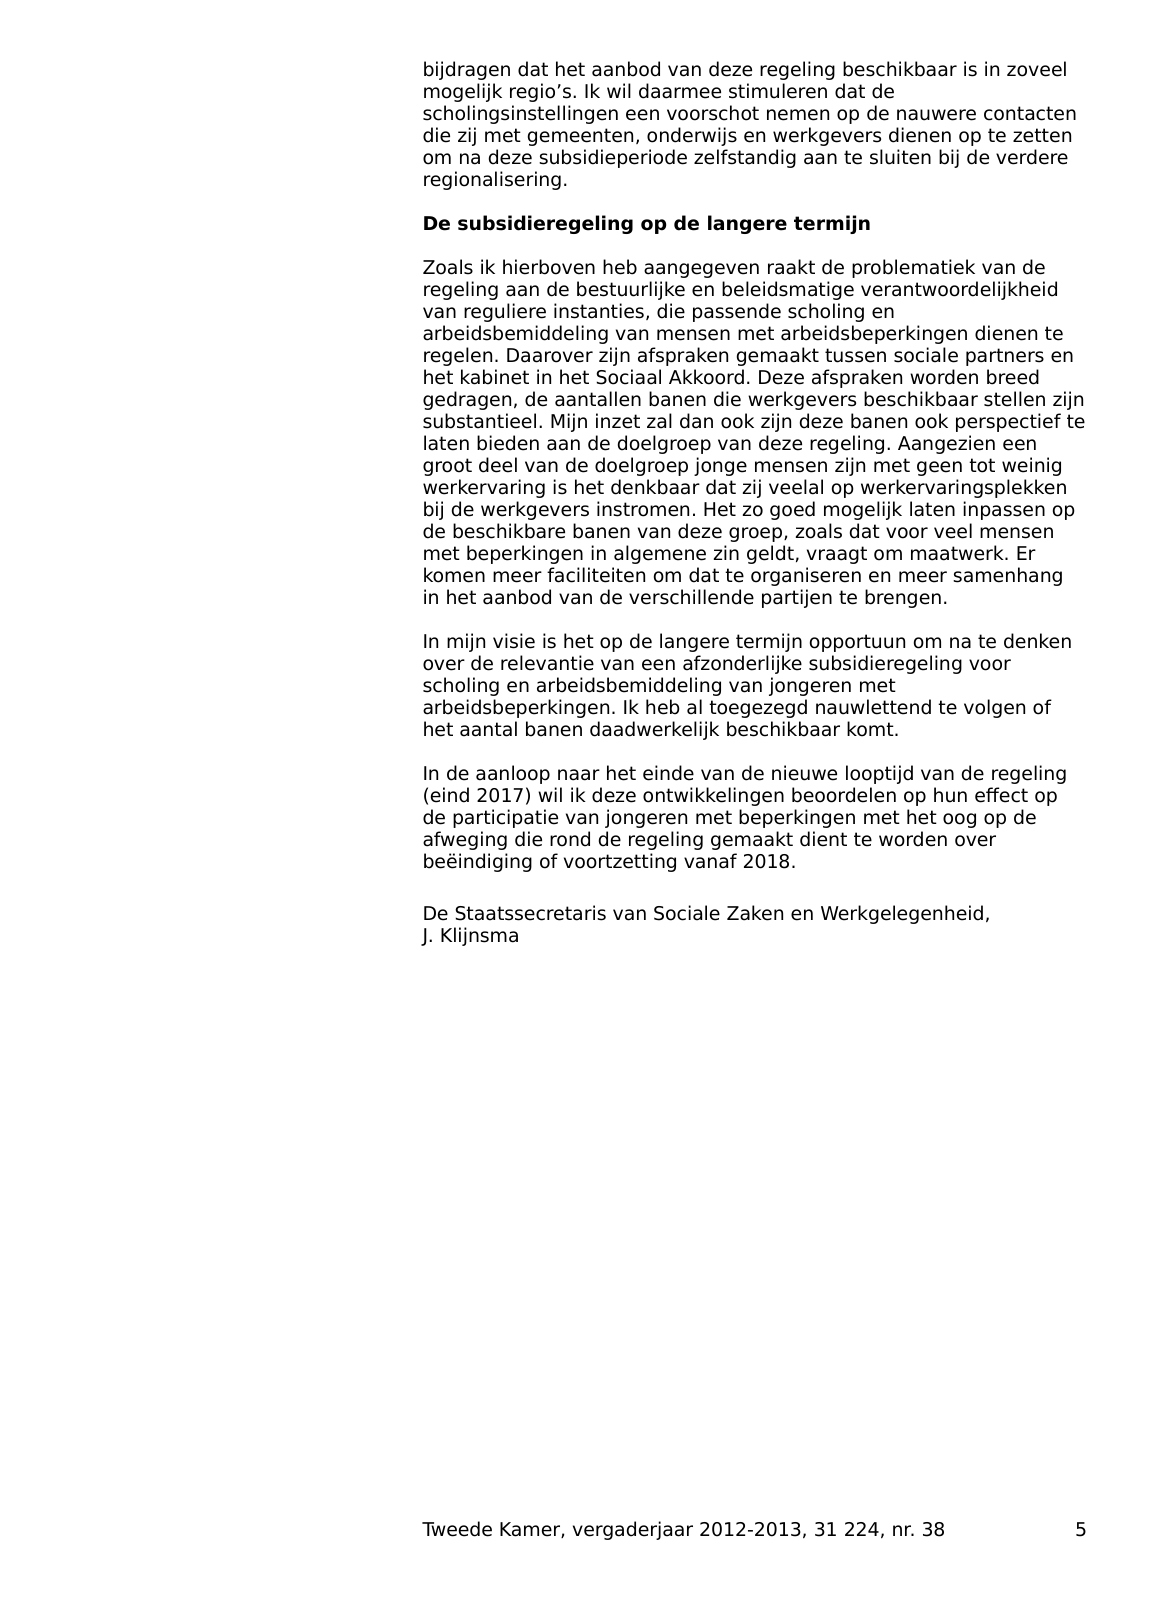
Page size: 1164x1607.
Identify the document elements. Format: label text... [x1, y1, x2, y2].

text In de aanloop naar het einde van de nieuwe looptijd van de regeling (eind 2017) wil ik deze ontwikkelingen beoordelen op hun effect op de participatie van jongeren met beperkingen met het oog op de afweging die rond de regeling gemaakt dient te worden over beëindiging of voortzetting vanaf 2018. [422, 763, 1087, 873]
text De Staatssecretaris van Sociale Zaken en Werkgelegenheid, J. Klijnsma [422, 903, 1087, 947]
text Zoals ik hierboven heb aangegeven raakt de problematiek van de regeling aan de bestuurlijke en beleidsmatige verantwoordelijkheid van reguliere instanties, die passende scholing en arbeidsbemiddeling van mensen met arbeidsbeperkingen dienen te regelen. Daarover zijn afspraken gemaakt tussen sociale partners en het kabinet in het Sociaal Akkoord. Deze afspraken worden breed gedragen, de aantallen banen die werkgevers beschikbaar stellen zijn substantieel. Mijn inzet zal dan ook zijn deze banen ook perspectief te laten bieden aan de doelgroep van deze regeling. Aangezien een groot deel van de doelgroep jonge mensen zijn met geen tot weinig werkervaring is het denkbaar dat zij veelal op werkervaringsplekken bij de werkgevers instromen. Het zo goed mogelijk laten inpassen op de beschikbare banen van deze groep, zoals dat voor veel mensen met beperkingen in algemene zin geldt, vraagt om maatwerk. Er komen meer faciliteiten om dat te organiseren en meer samenhang in het aanbod van de verschillende partijen te brengen. [422, 257, 1087, 609]
subtitle De subsidieregeling op de langere termijn [422, 213, 1087, 235]
text bijdragen dat het aanbod van deze regeling beschikbaar is in zoveel mogelijk regio’s. Ik wil daarmee stimuleren dat de scholingsinstellingen een voorschot nemen op de nauwere contacten die zij met gemeenten, onderwijs en werkgevers dienen op te zetten om na deze subsidieperiode zelfstandig aan te sluiten bij de verdere regionalisering. [422, 59, 1087, 191]
text In mijn visie is het op de langere termijn opportuun om na te denken over de relevantie van een afzonderlijke subsidieregeling voor scholing en arbeidsbemiddeling van jongeren met arbeidsbeperkingen. Ik heb al toegezegd nauwlettend te volgen of het aantal banen daadwerkelijk beschikbaar komt. [422, 631, 1087, 741]
